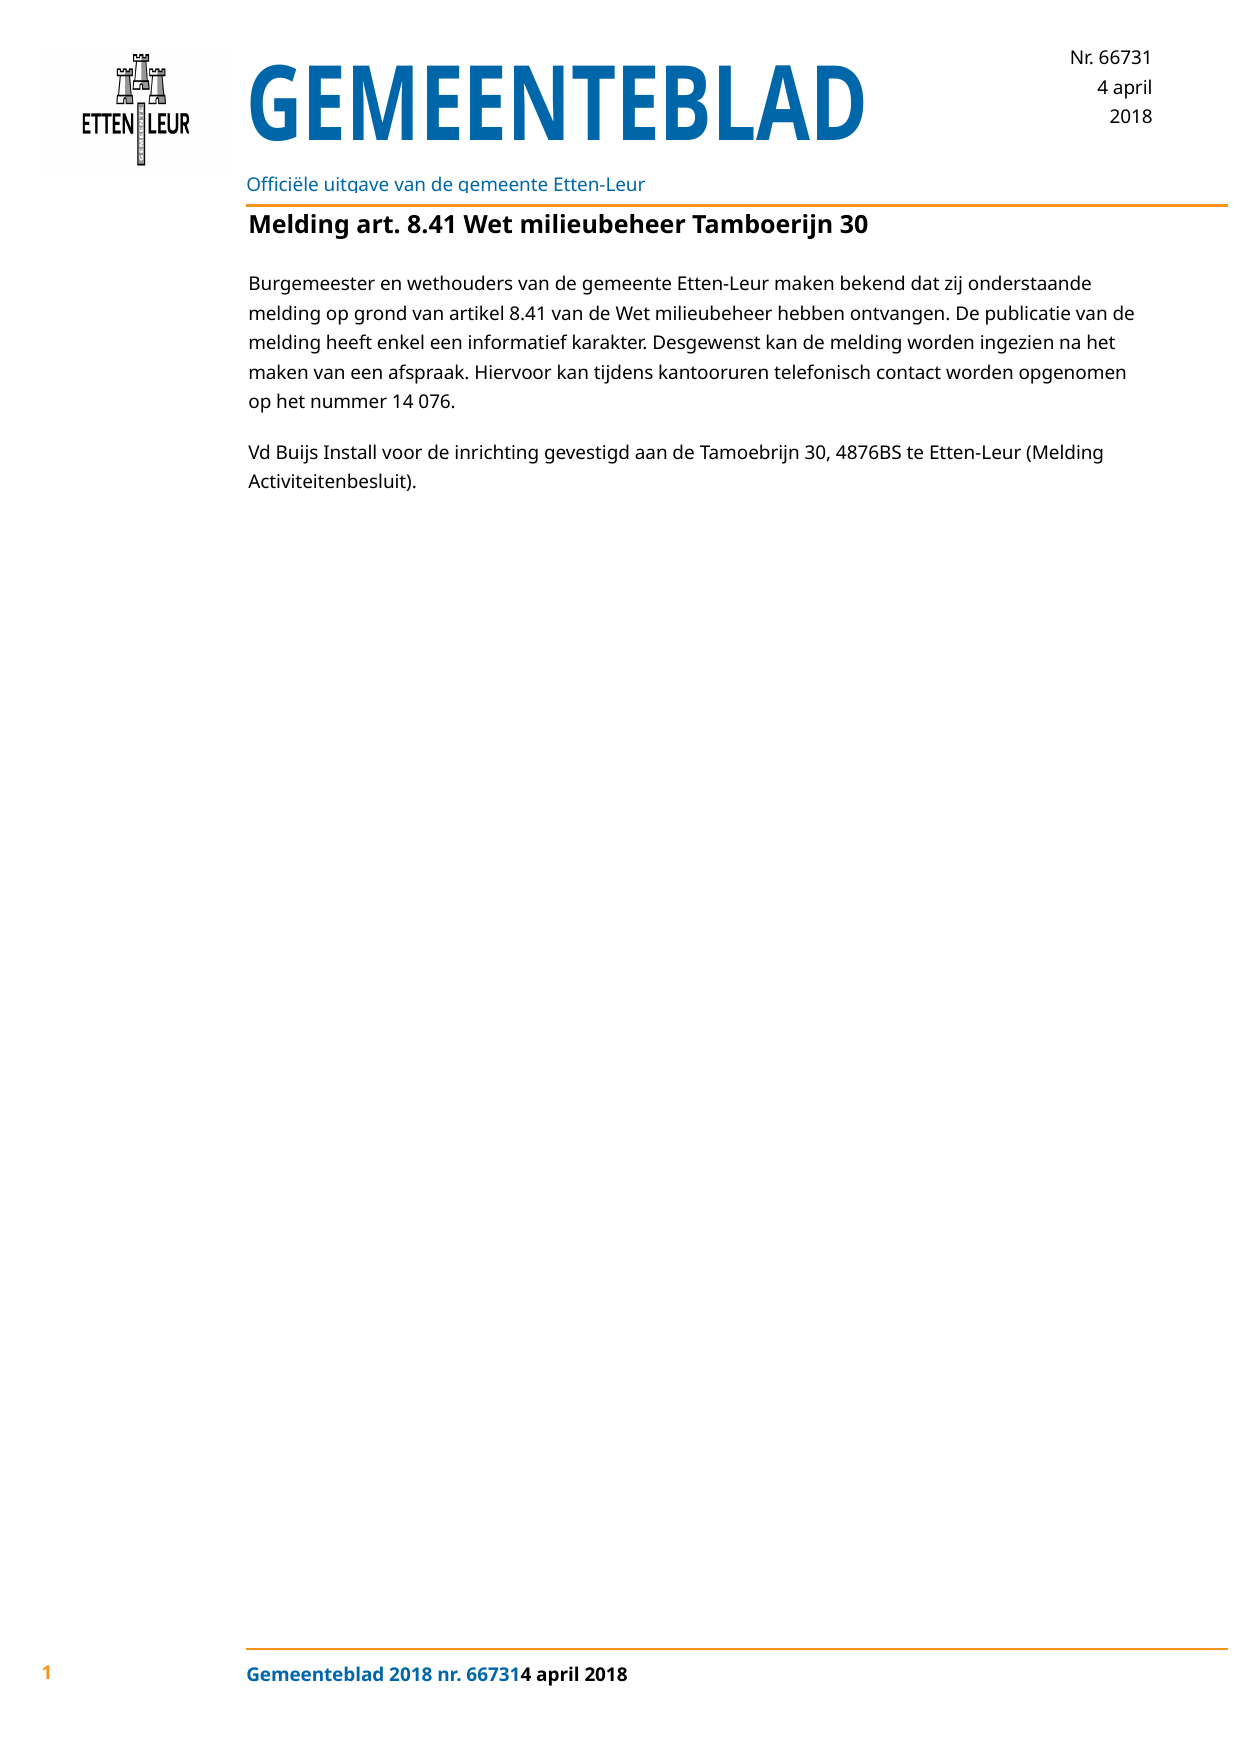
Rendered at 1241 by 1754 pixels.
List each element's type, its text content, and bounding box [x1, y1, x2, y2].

picture [41, 47, 231, 172]
text Melding art. 8.41 Wet milieubeheer Tamboerijn 30 [248, 207, 1152, 241]
text Vd Buijs Install voor de inrichting gevestigd aan de Tamoebrijn 30, 4876BS te Etten-Leur (Melding Activiteitenbesluit). [248, 439, 1152, 494]
text Burgemeester en wethouders van de gemeente Etten-Leur maken bekend dat zij onderstaande melding op grond van artikel 8.41 van de Wet milieubeheer hebben ontvangen. De publicatie van de melding heeft enkel een informatief karakter. Desgewenst kan de melding worden ingezien na het maken van een afspraak. Hiervoor kan tijdens kantooruren telefonisch contact worden opgenomen op het nummer 14 076. [248, 270, 1152, 414]
